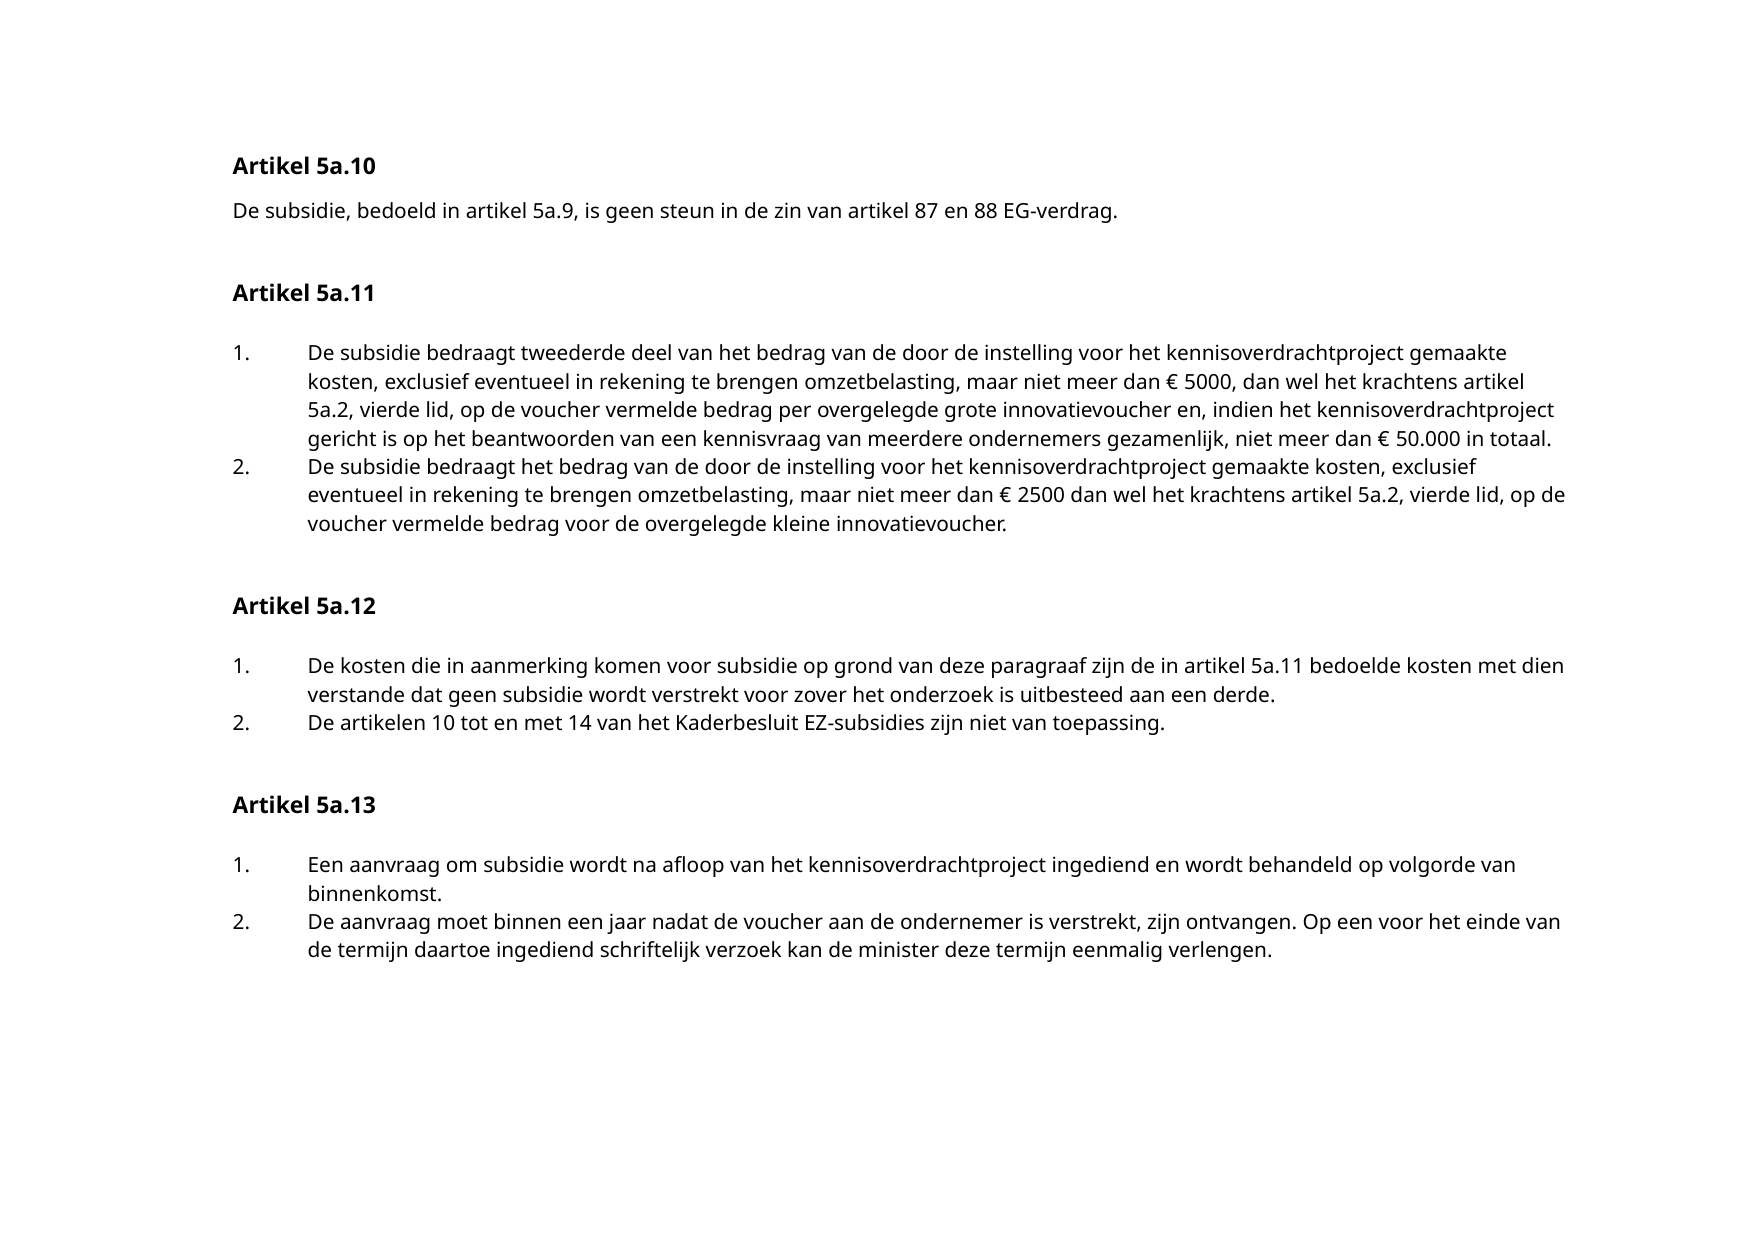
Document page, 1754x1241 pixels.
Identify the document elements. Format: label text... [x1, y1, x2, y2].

text De subsidie, bedoeld in artikel 5a.9, is geen steun in de zin van artikel 87 en 88 EG-verdrag. [232, 196, 1566, 225]
subtitle Artikel 5a.10 [232, 150, 1566, 181]
list De kosten die in aanmerking komen voor subsidie op grond van deze paragraaf zijn de in artikel 5a.11 bedoelde kosten met dien verstande dat geen subsidie wordt verstrekt voor zover het onderzoek is uitbesteed aan een derde. [232, 651, 1566, 708]
subtitle Artikel 5a.12 [232, 590, 1566, 621]
list De aanvraag moet binnen een jaar nadat de voucher aan de ondernemer is verstrekt, zijn ontvangen. Op een voor het einde van de termijn daartoe ingediend schriftelijk verzoek kan de minister deze termijn eenmalig verlengen. [232, 907, 1566, 964]
list De artikelen 10 tot en met 14 van het Kaderbesluit EZ-subsidies zijn niet van toepassing. [232, 708, 1566, 737]
subtitle Artikel 5a.11 [232, 277, 1566, 308]
subtitle Artikel 5a.13 [232, 789, 1566, 820]
list De subsidie bedraagt het bedrag van de door de instelling voor het kennisoverdrachtproject gemaakte kosten, exclusief eventueel in rekening te brengen omzetbelasting, maar niet meer dan € 2500 dan wel het krachtens artikel 5a.2, vierde lid, op de voucher vermelde bedrag voor de overgelegde kleine innovatievoucher. [232, 452, 1566, 537]
list De subsidie bedraagt tweederde deel van het bedrag van de door de instelling voor het kennisoverdrachtproject gemaakte kosten, exclusief eventueel in rekening te brengen omzetbelasting, maar niet meer dan € 5000, dan wel het krachtens artikel 5a.2, vierde lid, op de voucher vermelde bedrag per overgelegde grote innovatievoucher en, indien het kennisoverdrachtproject gericht is op het beantwoorden van een kennisvraag van meerdere ondernemers gezamenlijk, niet meer dan € 50.000 in totaal. [232, 338, 1566, 452]
list Een aanvraag om subsidie wordt na afloop van het kennisoverdrachtproject ingediend en wordt behandeld op volgorde van binnenkomst. [232, 850, 1566, 907]
